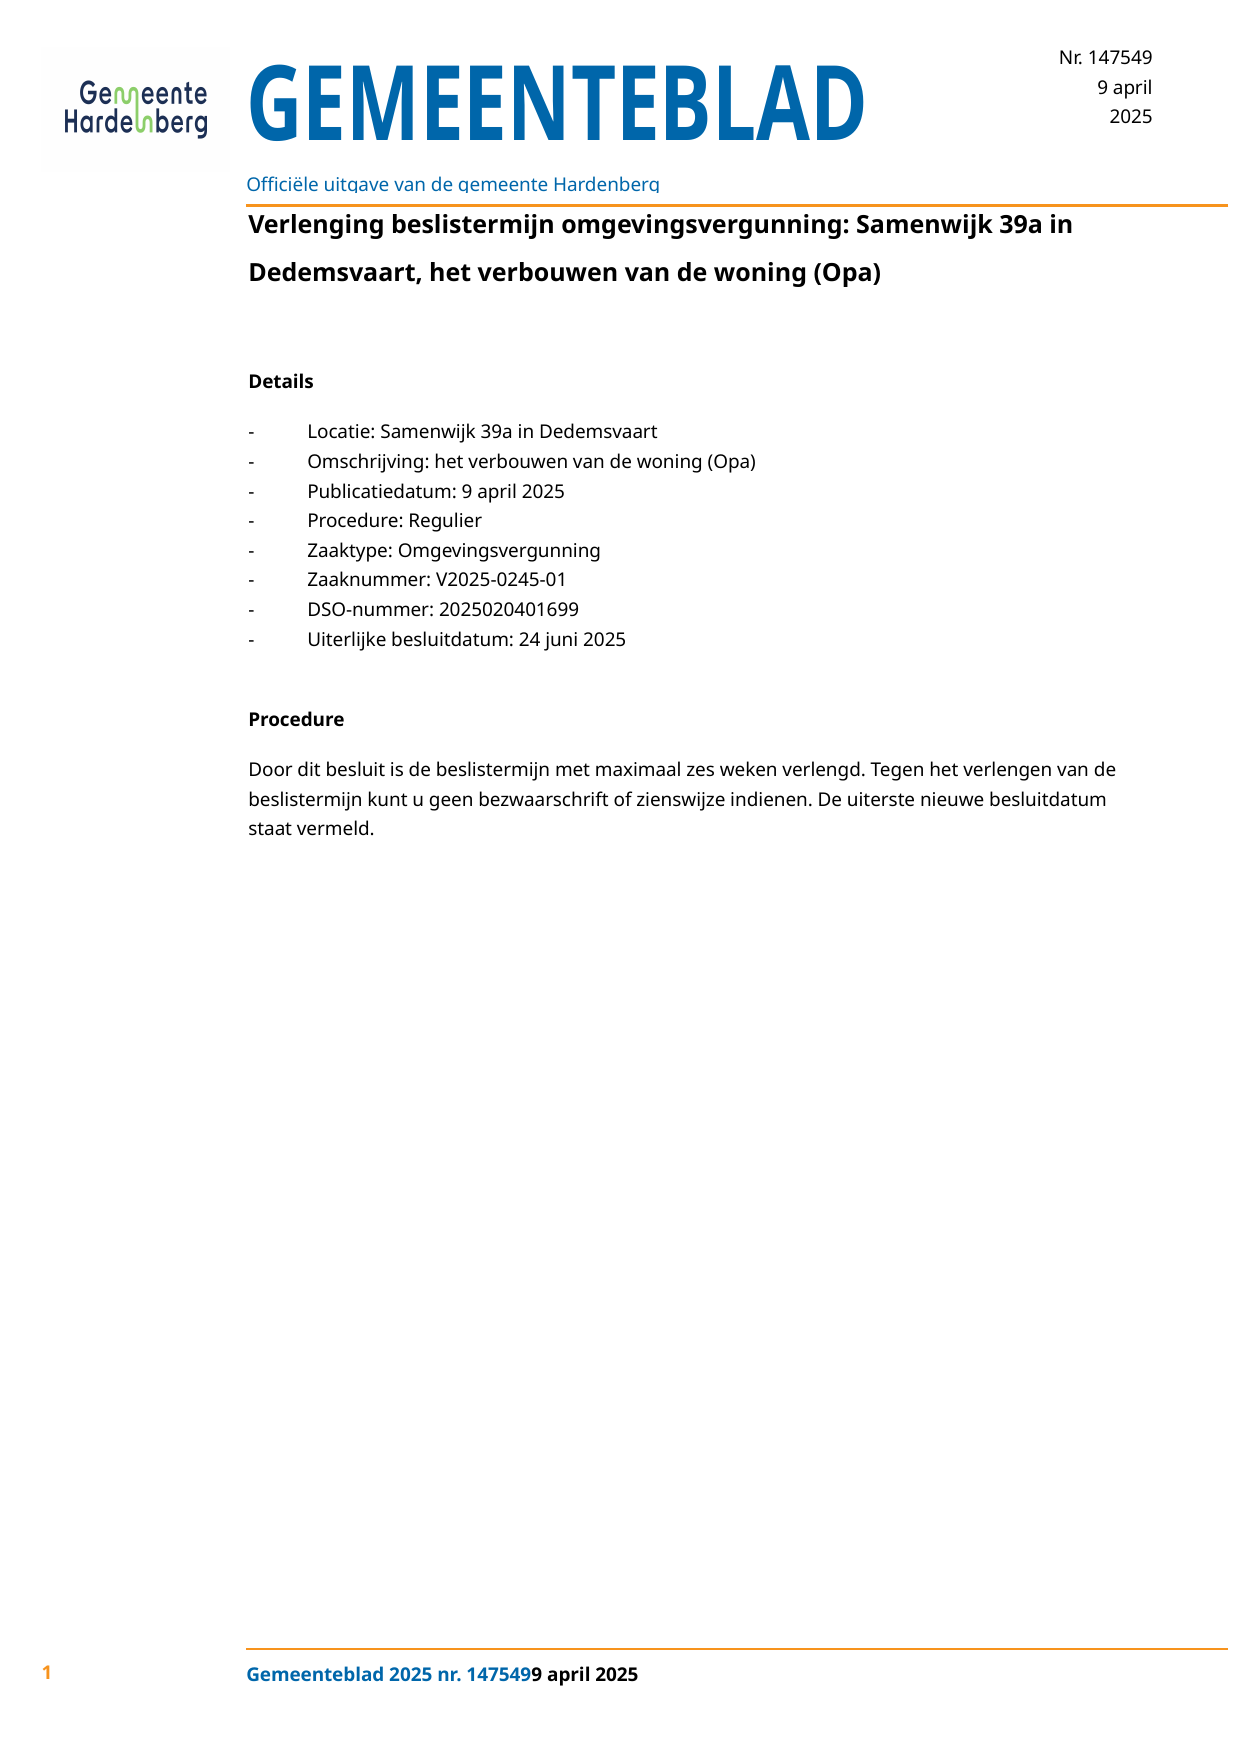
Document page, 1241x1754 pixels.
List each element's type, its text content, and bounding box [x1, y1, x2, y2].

text Details [248, 368, 1152, 394]
list Zaaknummer: V2025-0245-01 [248, 567, 1152, 592]
list DSO-nummer: 2025020401699 [248, 596, 1152, 622]
list Locatie: Samenwijk 39a in Dedemsvaart [248, 419, 1152, 444]
list Omschrijving: het verbouwen van de woning (Opa) [248, 448, 1152, 474]
text Procedure [248, 706, 1152, 732]
text Door dit besluit is de beslistermijn met maximaal zes weken verlengd. Tegen het verlengen van de beslistermijn kunt u geen bezwaarschrift of zienswijze indienen. De uiterste nieuwe besluitdatum staat vermeld. [248, 756, 1152, 841]
list Procedure: Regulier [248, 507, 1152, 533]
list Publicatiedatum: 9 april 2025 [248, 478, 1152, 504]
picture [41, 47, 231, 172]
text Verlenging beslistermijn omgevingsvergunning: Samenwijk 39a in Dedemsvaart, het verbouwen van de woning (Opa) [248, 207, 1152, 288]
list Uiterlijke besluitdatum: 24 juni 2025 [248, 626, 1152, 652]
list Zaaktype: Omgevingsvergunning [248, 537, 1152, 563]
